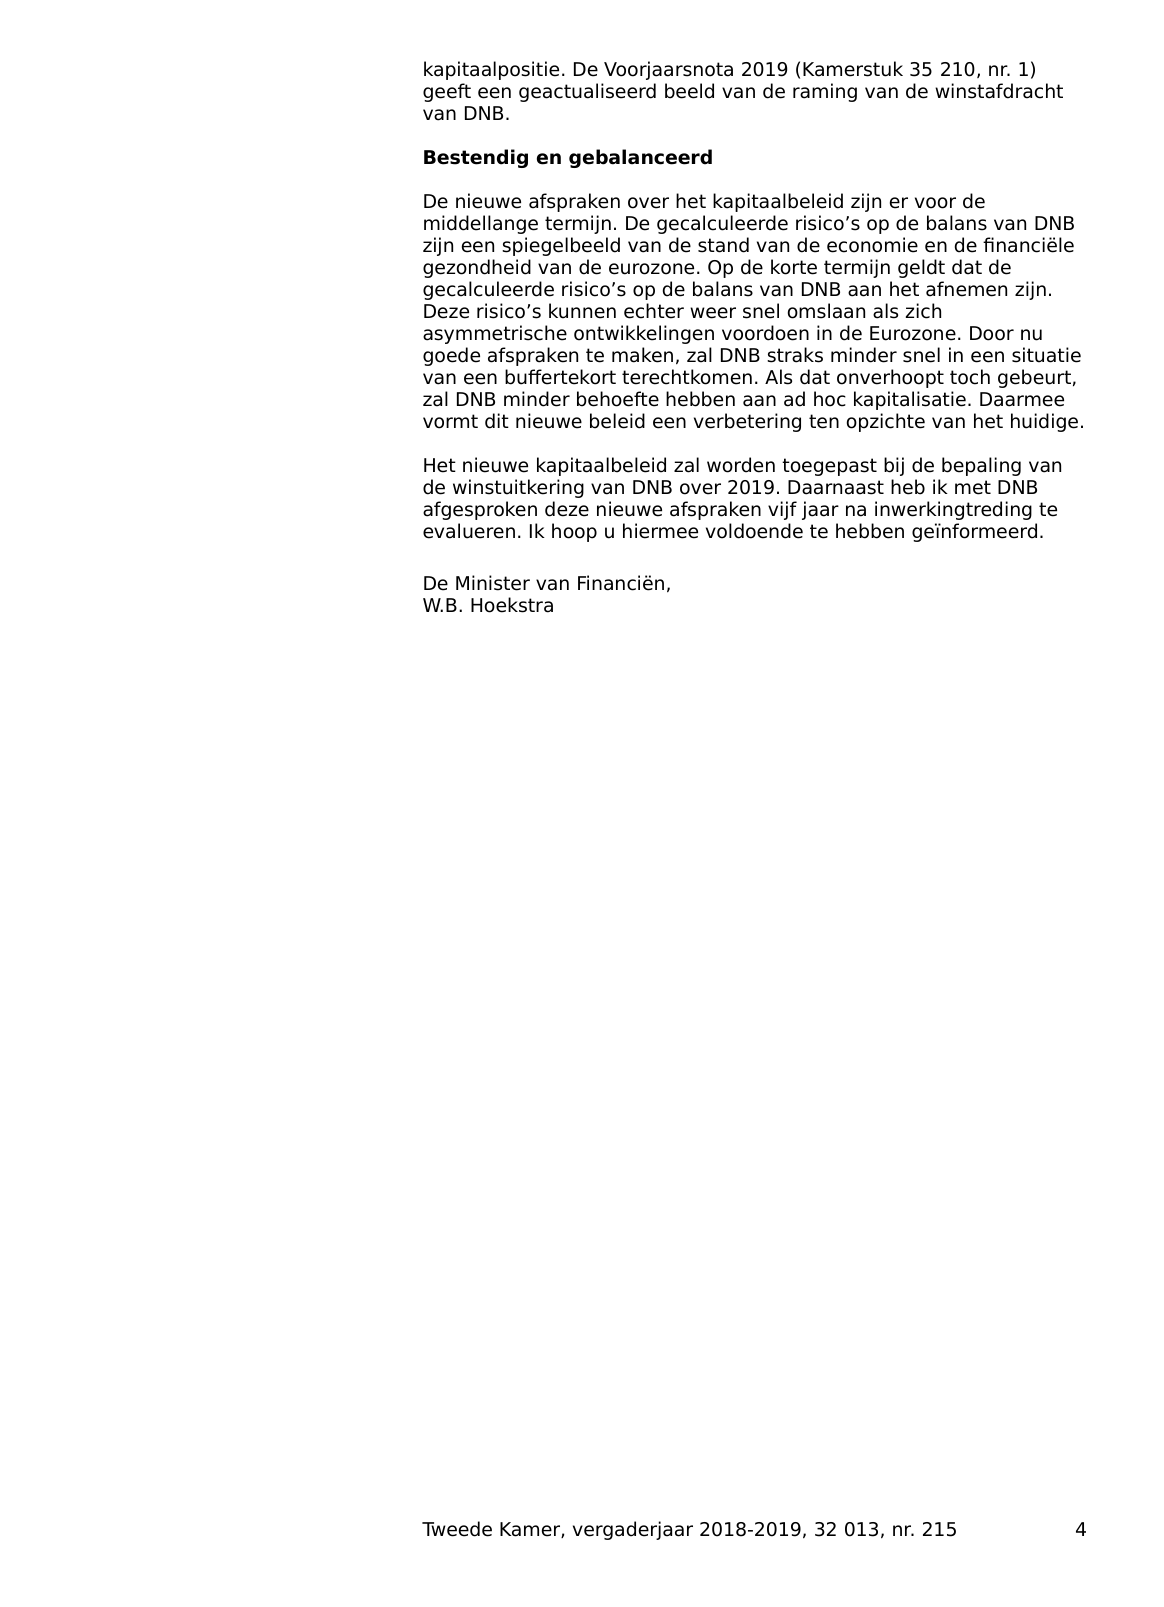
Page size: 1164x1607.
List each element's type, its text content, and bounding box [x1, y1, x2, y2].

text De nieuwe afspraken over het kapitaalbeleid zijn er voor de middellange termijn. De gecalculeerde risico’s op de balans van DNB zijn een spiegelbeeld van de stand van de economie en de financiële gezondheid van de eurozone. Op de korte termijn geldt dat de gecalculeerde risico’s op de balans van DNB aan het afnemen zijn. Deze risico’s kunnen echter weer snel omslaan als zich asymmetrische ontwikkelingen voordoen in de Eurozone. Door nu goede afspraken te maken, zal DNB straks minder snel in een situatie van een buffertekort terechtkomen. Als dat onverhoopt toch gebeurt, zal DNB minder behoefte hebben aan ad hoc kapitalisatie. Daarmee vormt dit nieuwe beleid een verbetering ten opzichte van het huidige. [422, 191, 1087, 433]
text Het nieuwe kapitaalbeleid zal worden toegepast bij de bepaling van de winstuitkering van DNB over 2019. Daarnaast heb ik met DNB afgesproken deze nieuwe afspraken vijf jaar na inwerkingtreding te evalueren. Ik hoop u hiermee voldoende te hebben geïnformeerd. [422, 455, 1087, 543]
subtitle Bestendig en gebalanceerd [422, 147, 1087, 169]
text kapitaalpositie. De Voorjaarsnota 2019 (Kamerstuk 35 210, nr. 1) geeft een geactualiseerd beeld van de raming van de winstafdracht van DNB. [422, 59, 1087, 125]
text De Minister van Financiën, W.B. Hoekstra [422, 573, 1087, 617]
